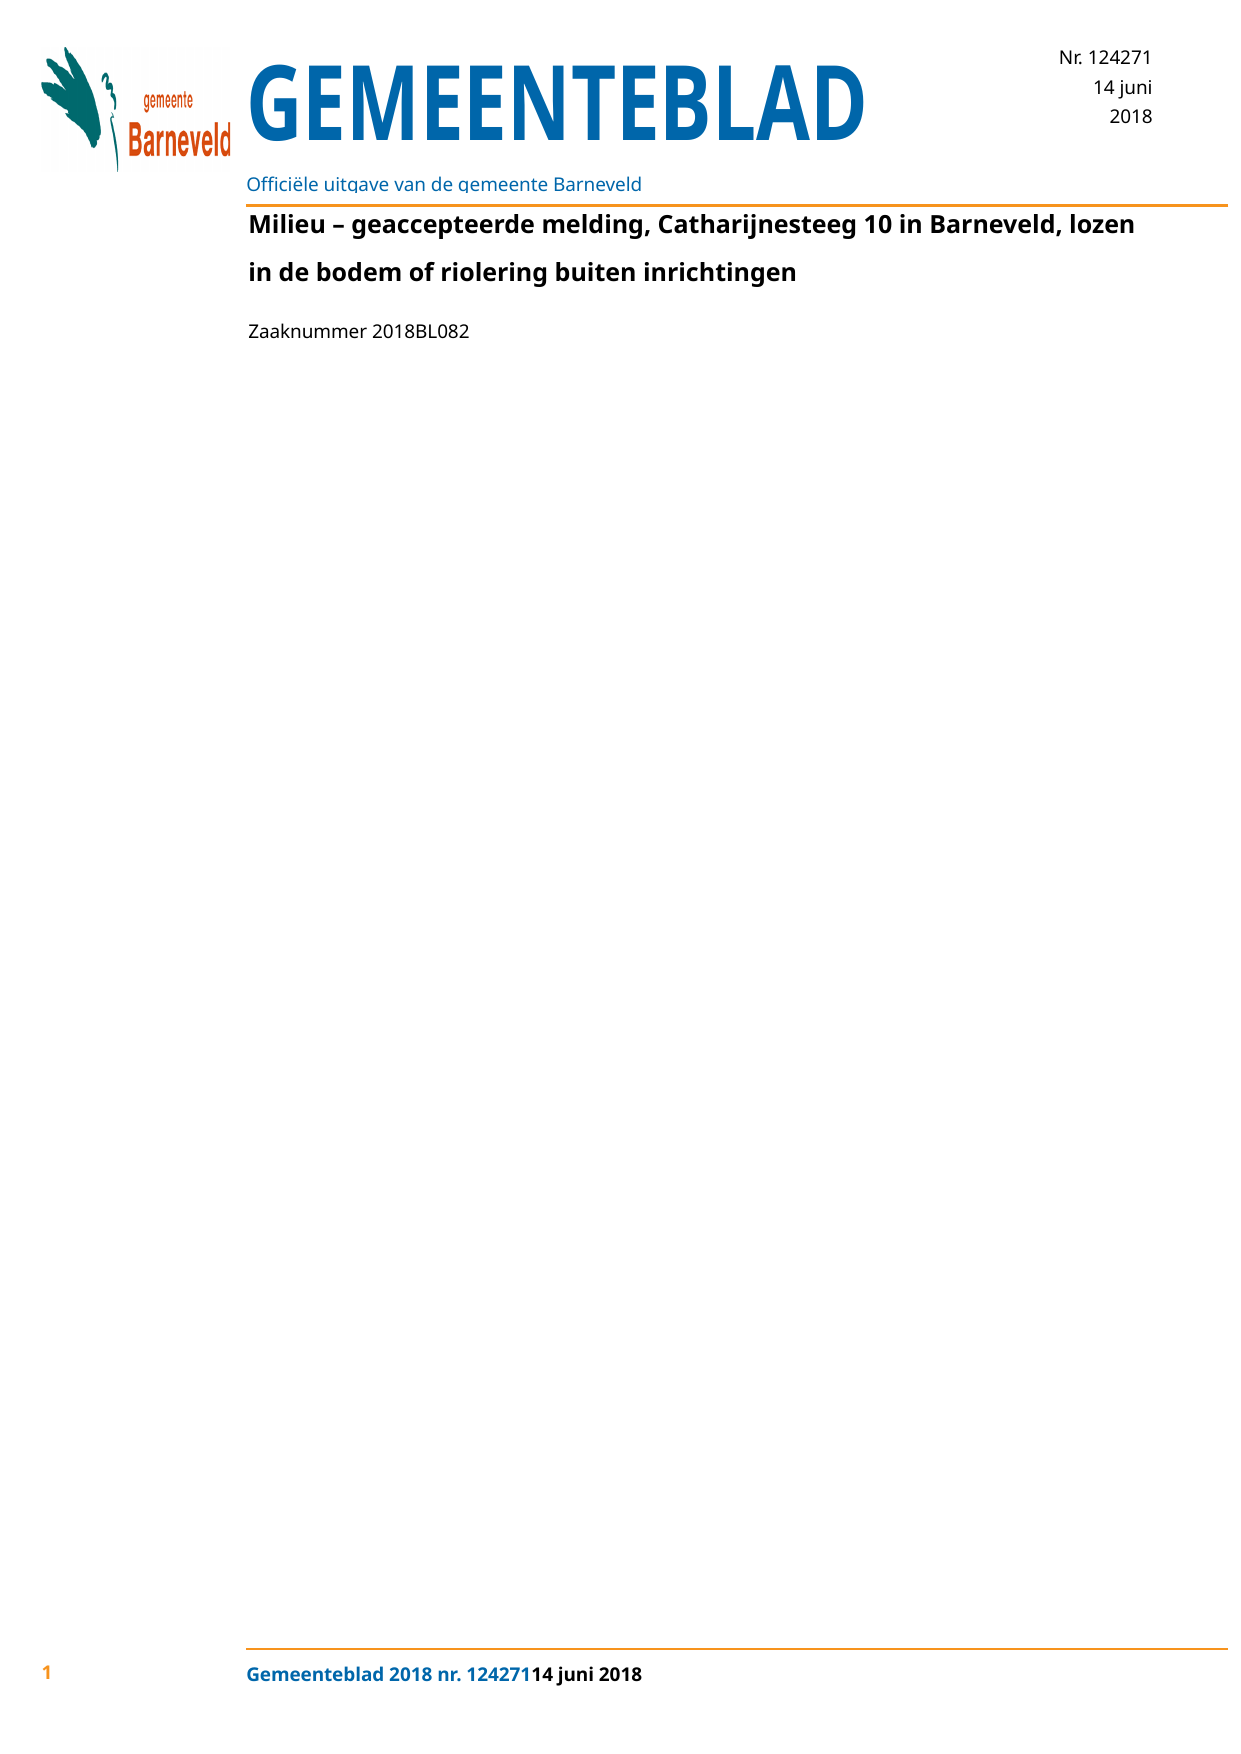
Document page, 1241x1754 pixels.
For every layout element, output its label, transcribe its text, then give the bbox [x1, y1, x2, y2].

text Milieu – geaccepteerde melding, Catharijnesteeg 10 in Barneveld, lozen in de bodem of riolering buiten inrichtingen [248, 207, 1152, 288]
text Zaaknummer 2018BL082 [248, 318, 1152, 344]
picture [41, 47, 231, 172]
